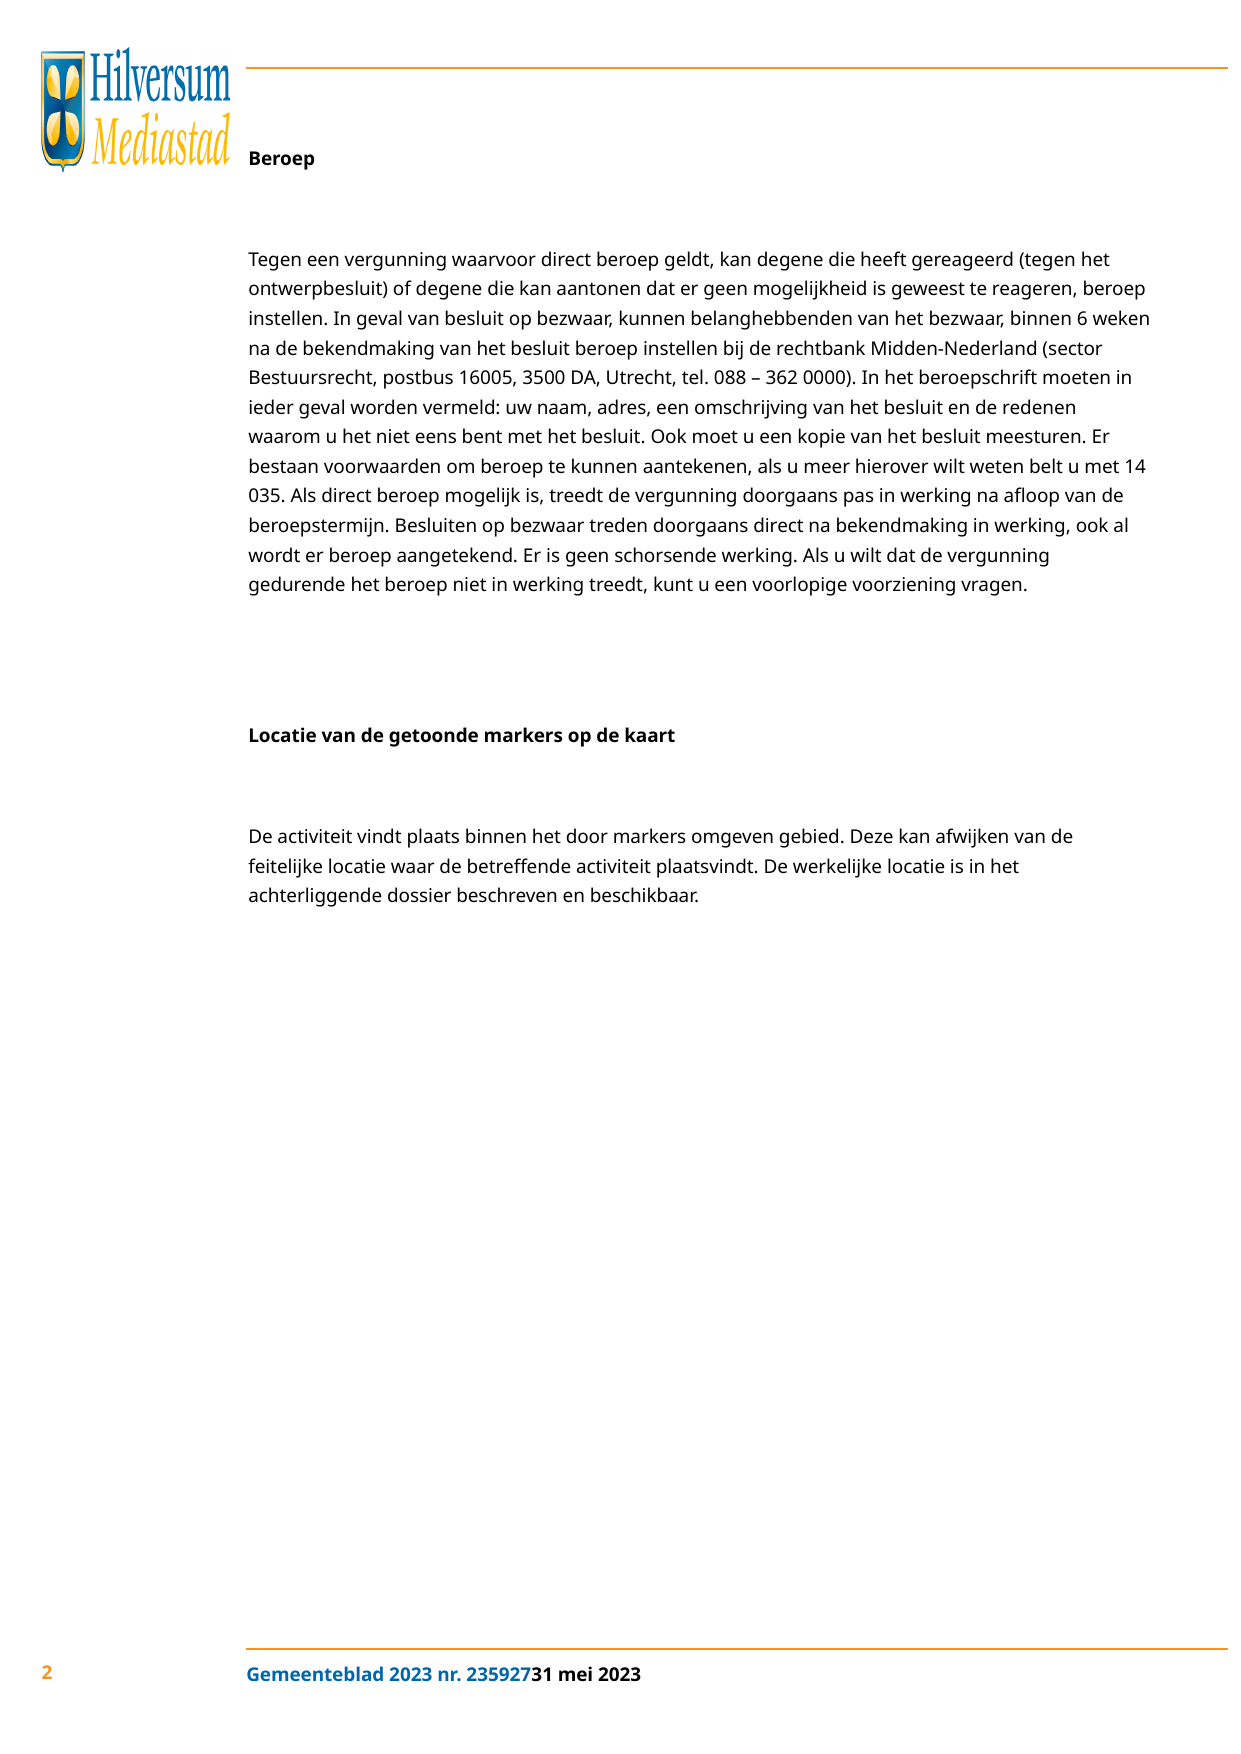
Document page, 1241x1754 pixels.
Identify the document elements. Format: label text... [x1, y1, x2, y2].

text Tegen een vergunning waarvoor direct beroep geldt, kan degene die heeft gereageerd (tegen het ontwerpbesluit) of degene die kan aantonen dat er geen mogelijkheid is geweest te reageren, beroep instellen. In geval van besluit op bezwaar, kunnen belanghebbenden van het bezwaar, binnen 6 weken na de bekendmaking van het besluit beroep instellen bij de rechtbank Midden-Nederland (sector Bestuursrecht, postbus 16005, 3500 DA, Utrecht, tel. 088 – 362 0000). In het beroepschrift moeten in ieder geval worden vermeld: uw naam, adres, een omschrijving van het besluit en de redenen waarom u het niet eens bent met het besluit. Ook moet u een kopie van het besluit meesturen. Er bestaan voorwaarden om beroep te kunnen aantekenen, als u meer hierover wilt weten belt u met 14 035. Als direct beroep mogelijk is, treedt de vergunning doorgaans pas in werking na afloop van de beroepstermijn. Besluiten op bezwaar treden doorgaans direct na bekendmaking in werking, ook al wordt er beroep aangetekend. Er is geen schorsende werking. Als u wilt dat de vergunning gedurende het beroep niet in werking treedt, kunt u een voorlopige voorziening vragen. [248, 246, 1152, 597]
text De activiteit vindt plaats binnen het door markers omgeven gebied. Deze kan afwijken van de feitelijke locatie waar de betreffende activiteit plaatsvindt. De werkelijke locatie is in het achterliggende dossier beschreven en beschikbaar. [248, 823, 1152, 908]
text Beroep [248, 145, 1152, 171]
picture [41, 47, 231, 172]
text Locatie van de getoonde markers op de kaart [248, 723, 1152, 748]
